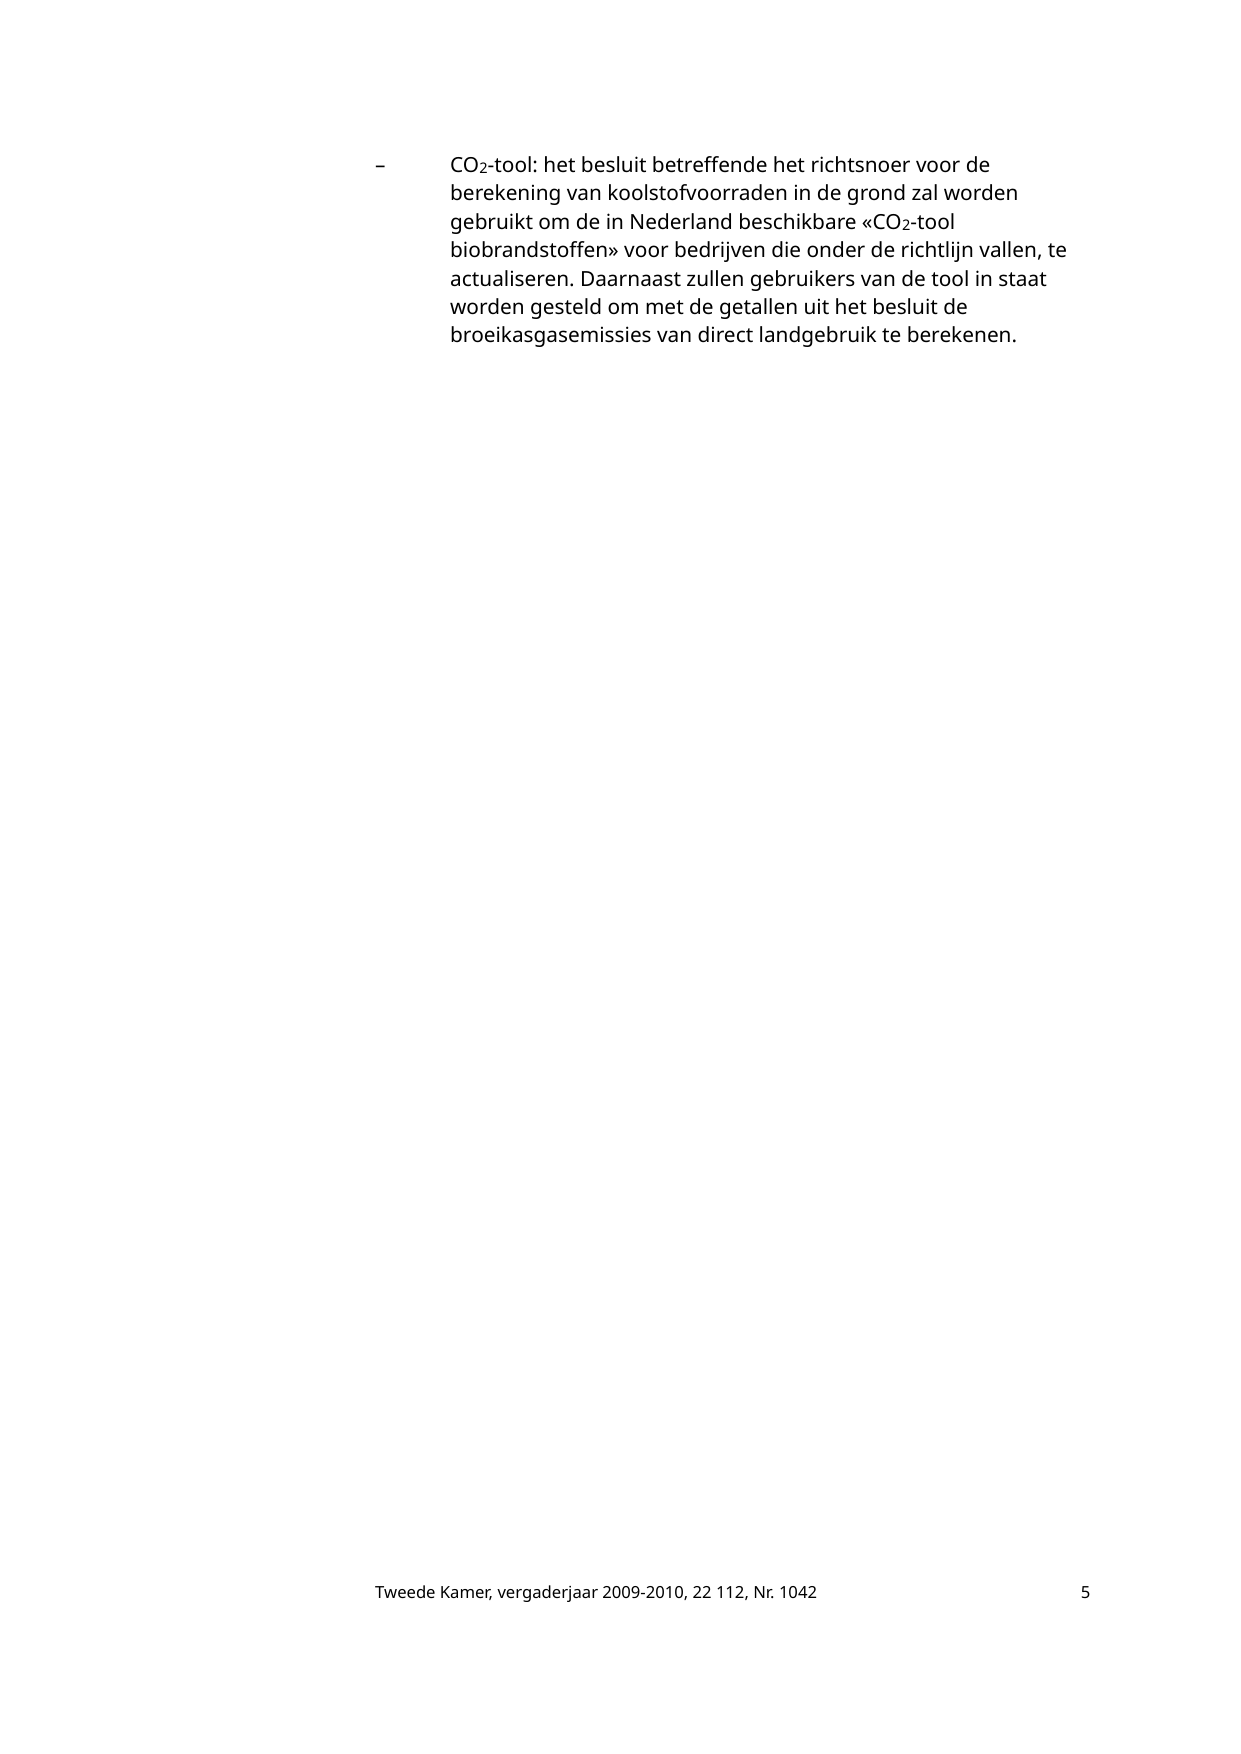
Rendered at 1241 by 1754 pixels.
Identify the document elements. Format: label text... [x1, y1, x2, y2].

list CO2-tool: het besluit betreffende het richtsnoer voor de berekening van koolstofvoorraden in de grond zal worden gebruikt om de in Nederland beschikbare «CO2-tool biobrandstoffen» voor bedrijven die onder de richtlijn vallen, te actualiseren. Daarnaast zullen gebruikers van de tool in staat worden gesteld om met de getallen uit het besluit de broeikasgasemissies van direct landgebruik te berekenen. [375, 150, 1090, 349]
